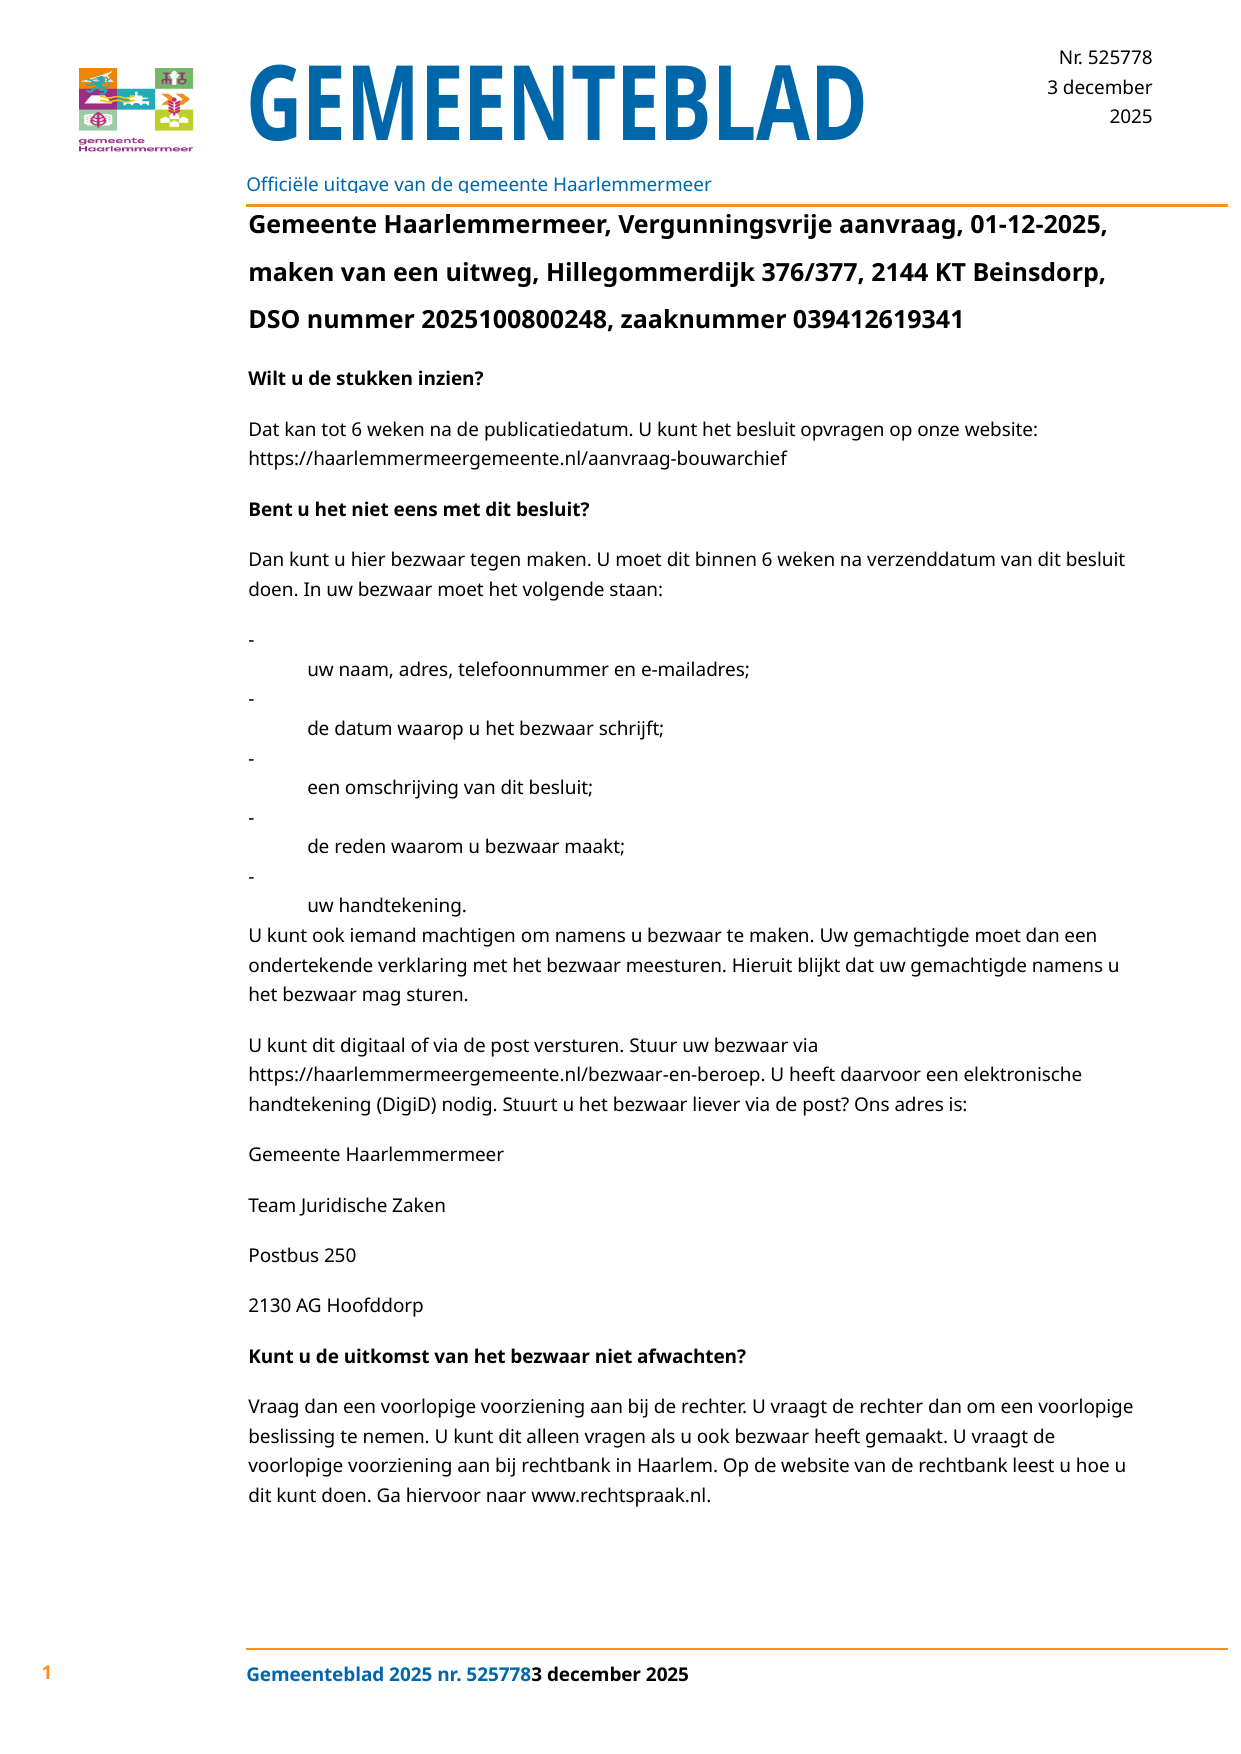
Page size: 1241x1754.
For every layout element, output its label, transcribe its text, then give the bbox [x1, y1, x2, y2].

text U kunt ook iemand machtigen om namens u bezwaar te maken. Uw gemachtigde moet dan een ondertekende verklaring met het bezwaar meesturen. Hieruit blijkt dat uw gemachtigde namens u het bezwaar mag sturen. [248, 922, 1152, 1007]
text Dat kan tot 6 weken na de publicatiedatum. U kunt het besluit opvragen op onze website: https://haarlemmermeergemeente.nl/aanvraag-bouwarchief [248, 416, 1152, 471]
text U kunt dit digitaal of via de post versturen. Stuur uw bezwaar via https://haarlemmermeergemeente.nl/bezwaar-en-beroep. U heeft daarvoor een elektronische handtekening (DigiD) nodig. Stuurt u het bezwaar liever via de post? Ons adres is: [248, 1032, 1152, 1117]
list de datum waarop u het bezwaar schrijft; [248, 715, 1152, 741]
list uw naam, adres, telefoonnummer en e-mailadres; [248, 656, 1152, 682]
text Gemeente Haarlemmermeer [248, 1141, 1152, 1167]
picture [41, 47, 231, 172]
list uw handtekening. [248, 893, 1152, 918]
text Team Juridische Zaken [248, 1192, 1152, 1217]
text Bent u het niet eens met dit besluit? [248, 496, 1152, 522]
text Kunt u de uitkomst van het bezwaar niet afwachten? [248, 1343, 1152, 1369]
list een omschrijving van dit besluit; [248, 774, 1152, 800]
text Postbus 250 [248, 1242, 1152, 1268]
text Wilt u de stukken inzien? [248, 366, 1152, 391]
text 2130 AG Hoofddorp [248, 1293, 1152, 1318]
text Dan kunt u hier bezwaar tegen maken. U moet dit binnen 6 weken na verzenddatum van dit besluit doen. In uw bezwaar moet het volgende staan: [248, 546, 1152, 602]
list de reden waarom u bezwaar maakt; [248, 833, 1152, 859]
text Vraag dan een voorlopige voorziening aan bij de rechter. U vraagt de rechter dan om een voorlopige beslissing te nemen. U kunt dit alleen vragen als u ook bezwaar heeft gemaakt. U vraagt de voorlopige voorziening aan bij rechtbank in Haarlem. Op de website van de rechtbank leest u hoe u dit kunt doen. Ga hiervoor naar www.rechtspraak.nl. [248, 1393, 1152, 1508]
text Gemeente Haarlemmermeer, Vergunningsvrije aanvraag, 01-12-2025, maken van een uitweg, Hillegommerdijk 376/377, 2144 KT Beinsdorp, DSO nummer 2025100800248, zaaknummer 039412619341 [248, 207, 1152, 336]
